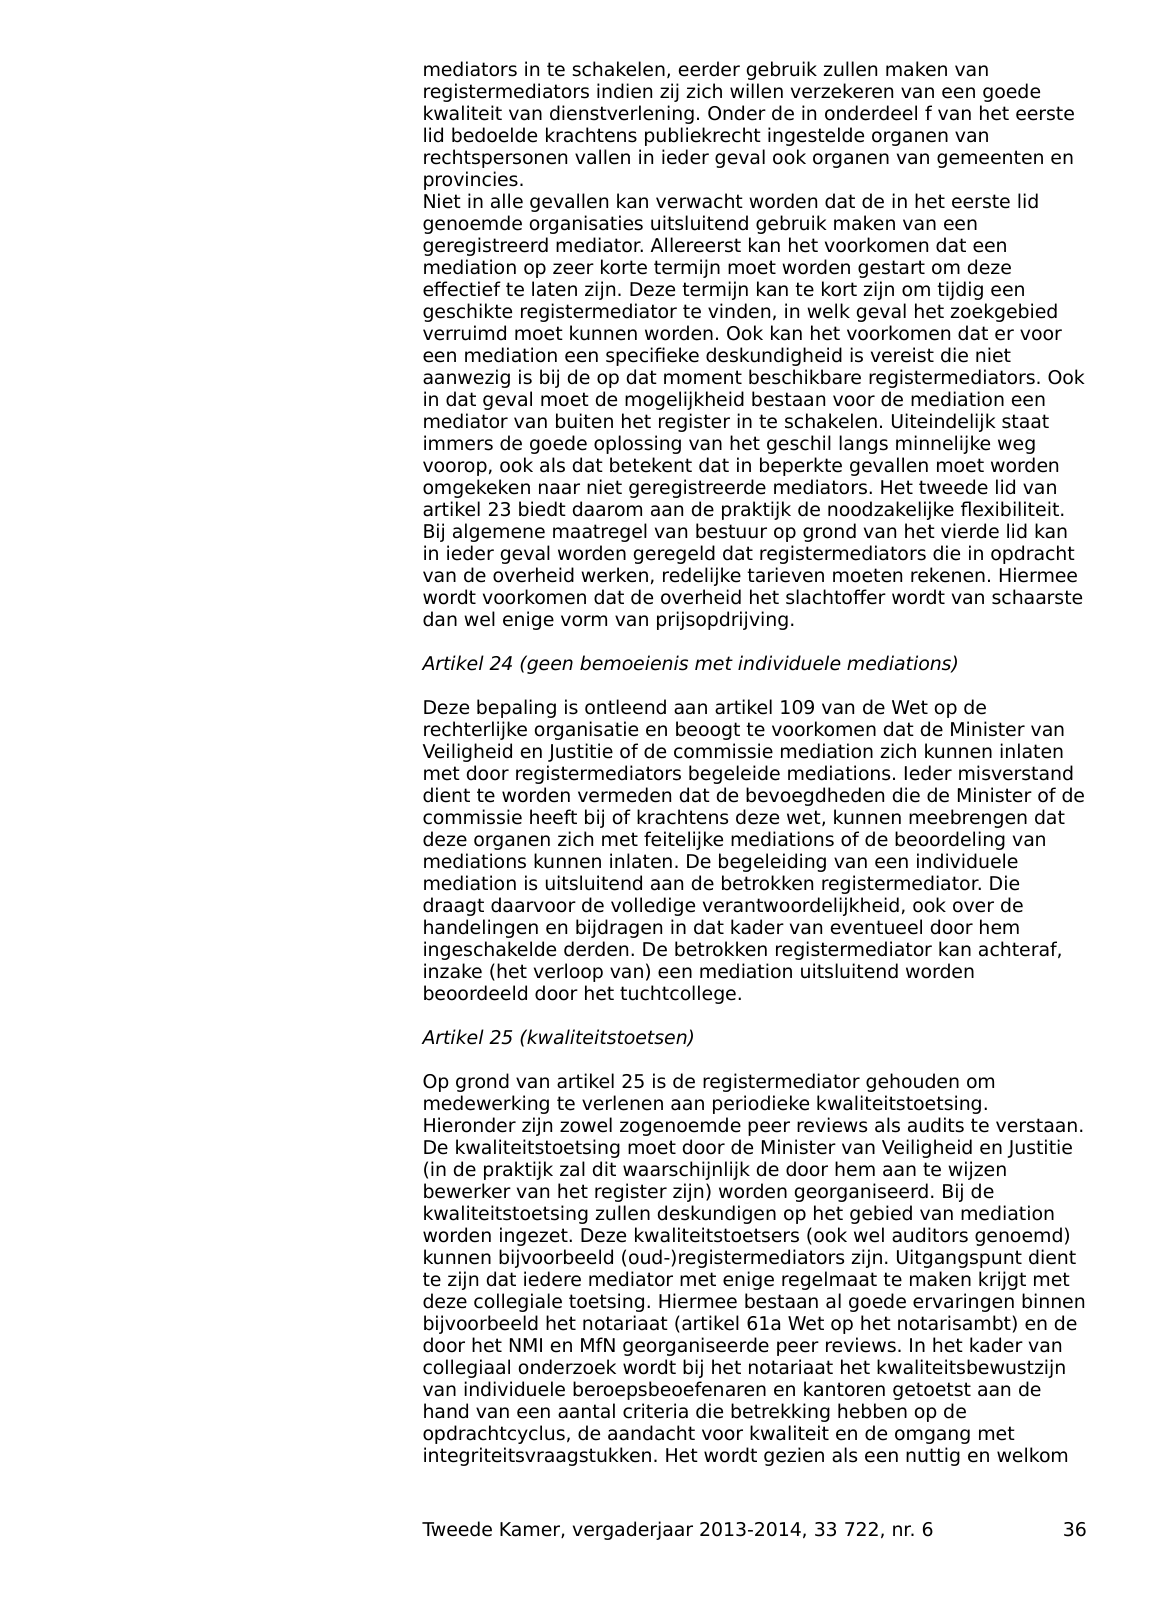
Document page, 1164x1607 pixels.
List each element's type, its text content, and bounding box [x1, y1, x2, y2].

text Op grond van artikel 25 is de registermediator gehouden om medewerking te verlenen aan periodieke kwaliteitstoetsing. Hieronder zijn zowel zogenoemde peer reviews als audits te verstaan. De kwaliteitstoetsing moet door de Minister van Veiligheid en Justitie (in de praktijk zal dit waarschijnlijk de door hem aan te wijzen bewerker van het register zijn) worden georganiseerd. Bij de kwaliteitstoetsing zullen deskundigen op het gebied van mediation worden ingezet. Deze kwaliteitstoetsers (ook wel auditors genoemd) kunnen bijvoorbeeld (oud-)registermediators zijn. Uitgangspunt dient te zijn dat iedere mediator met enige regelmaat te maken krijgt met deze collegiale toetsing. Hiermee bestaan al goede ervaringen binnen bijvoorbeeld het notariaat (artikel 61a Wet op het notarisambt) en de door het NMI en MfN georganiseerde peer reviews. In het kader van collegiaal onderzoek wordt bij het notariaat het kwaliteitsbewustzijn van individuele beroepsbeoefenaren en kantoren getoetst aan de hand van een aantal criteria die betrekking hebben op de opdrachtcyclus, de aandacht voor kwaliteit en de omgang met integriteitsvraagstukken. Het wordt gezien als een nuttig en welkom [422, 1071, 1087, 1467]
subtitle Artikel 24 (geen bemoeienis met individuele mediations) [422, 653, 1087, 675]
text Niet in alle gevallen kan verwacht worden dat de in het eerste lid genoemde organisaties uitsluitend gebruik maken van een geregistreerd mediator. Allereerst kan het voorkomen dat een mediation op zeer korte termijn moet worden gestart om deze effectief te laten zijn. Deze termijn kan te kort zijn om tijdig een geschikte registermediator te vinden, in welk geval het zoekgebied verruimd moet kunnen worden. Ook kan het voorkomen dat er voor een mediation een specifieke deskundigheid is vereist die niet aanwezig is bij de op dat moment beschikbare registermediators. Ook in dat geval moet de mogelijkheid bestaan voor de mediation een mediator van buiten het register in te schakelen. Uiteindelijk staat immers de goede oplossing van het geschil langs minnelijke weg voorop, ook als dat betekent dat in beperkte gevallen moet worden omgekeken naar niet geregistreerde mediators. Het tweede lid van artikel 23 biedt daarom aan de praktijk de noodzakelijke flexibiliteit. [422, 191, 1087, 521]
subtitle Artikel 25 (kwaliteitstoetsen) [422, 1027, 1087, 1049]
text mediators in te schakelen, eerder gebruik zullen maken van registermediators indien zij zich willen verzekeren van een goede kwaliteit van dienstverlening. Onder de in onderdeel f van het eerste lid bedoelde krachtens publiekrecht ingestelde organen van rechtspersonen vallen in ieder geval ook organen van gemeenten en provincies. [422, 59, 1087, 191]
text Deze bepaling is ontleend aan artikel 109 van de Wet op de rechterlijke organisatie en beoogt te voorkomen dat de Minister van Veiligheid en Justitie of de commissie mediation zich kunnen inlaten met door registermediators begeleide mediations. Ieder misverstand dient te worden vermeden dat de bevoegdheden die de Minister of de commissie heeft bij of krachtens deze wet, kunnen meebrengen dat deze organen zich met feitelijke mediations of de beoordeling van mediations kunnen inlaten. De begeleiding van een individuele mediation is uitsluitend aan de betrokken registermediator. Die draagt daarvoor de volledige verantwoordelijkheid, ook over de handelingen en bijdragen in dat kader van eventueel door hem ingeschakelde derden. De betrokken registermediator kan achteraf, inzake (het verloop van) een mediation uitsluitend worden beoordeeld door het tuchtcollege. [422, 697, 1087, 1004]
text Bij algemene maatregel van bestuur op grond van het vierde lid kan in ieder geval worden geregeld dat registermediators die in opdracht van de overheid werken, redelijke tarieven moeten rekenen. Hiermee wordt voorkomen dat de overheid het slachtoffer wordt van schaarste dan wel enige vorm van prijsopdrijving. [422, 521, 1087, 631]
